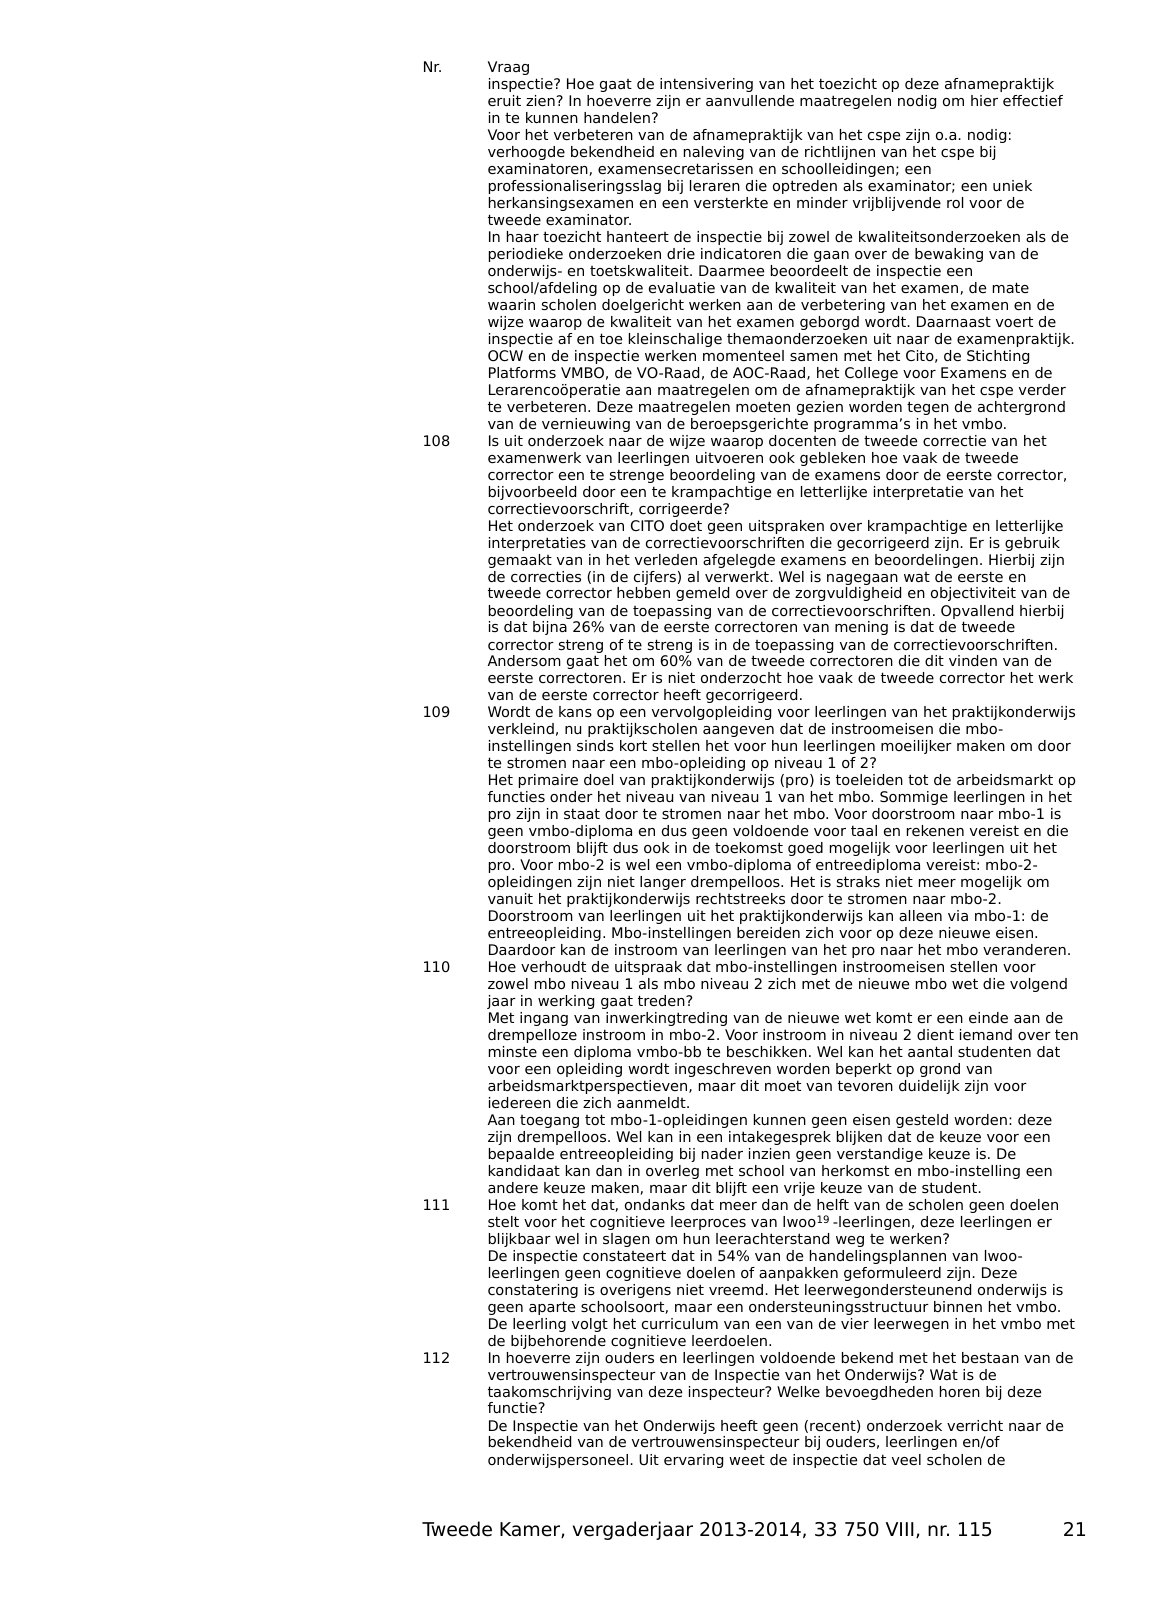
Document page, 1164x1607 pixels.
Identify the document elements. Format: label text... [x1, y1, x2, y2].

table_cell 110 [422, 959, 481, 1197]
table_cell 109 [422, 704, 481, 959]
table_cell In hoeverre zijn ouders en leerlingen voldoende bekend met het bestaan van de vertrouwensinspecteur van de Inspectie van het Onderwijs? Wat is de taakomschrijving van deze inspecteur? Welke bevoegdheden horen bij deze functie? De Inspectie van het Onderwijs heeft geen (recent) onderzoek verricht naar de bekendheid van de vertrouwensinspecteur bij ouders, leerlingen en/of onderwijspersoneel. Uit ervaring weet de inspectie dat veel scholen de [481, 1350, 1087, 1468]
table_cell Hoe verhoudt de uitspraak dat mbo-instellingen instroomeisen stellen voor zowel mbo niveau 1 als mbo niveau 2 zich met de nieuwe mbo wet die volgend jaar in werking gaat treden? Met ingang van inwerkingtreding van de nieuwe wet komt er een einde aan de drempelloze instroom in mbo-2. Voor instroom in niveau 2 dient iemand over ten minste een diploma vmbo-bb te beschikken. Wel kan het aantal studenten dat voor een opleiding wordt ingeschreven worden beperkt op grond van arbeidsmarktperspectieven, maar dit moet van tevoren duidelijk zijn voor iedereen die zich aanmeldt. Aan toegang tot mbo-1-opleidingen kunnen geen eisen gesteld worden: deze zijn drempelloos. Wel kan in een intakegesprek blijken dat de keuze voor een bepaalde entreeopleiding bij nader inzien geen verstandige keuze is. De kandidaat kan dan in overleg met school van herkomst en mbo-instelling een andere keuze maken, maar dit blijft een vrije keuze van de student. [481, 959, 1087, 1197]
table_cell Hoe komt het dat, ondanks dat meer dan de helft van de scholen geen doelen stelt voor het cognitieve leerproces van lwoo19-leerlingen, deze leerlingen er blijkbaar wel in slagen om hun leerachterstand weg te werken? De inspectie constateert dat in 54% van de handelingsplannen van lwoo-leerlingen geen cognitieve doelen of aanpakken geformuleerd zijn. Deze constatering is overigens niet vreemd. Het leerwegondersteunend onderwijs is geen aparte schoolsoort, maar een ondersteuningsstructuur binnen het vmbo. De leerling volgt het curriculum van een van de vier leerwegen in het vmbo met de bijbehorende cognitieve leerdoelen. [481, 1197, 1087, 1349]
table_cell Wordt de kans op een vervolgopleiding voor leerlingen van het praktijkonderwijs verkleind, nu praktijkscholen aangeven dat de instroomeisen die mbo-instellingen sinds kort stellen het voor hun leerlingen moeilijker maken om door te stromen naar een mbo-opleiding op niveau 1 of 2? Het primaire doel van praktijkonderwijs (pro) is toeleiden tot de arbeidsmarkt op functies onder het niveau van niveau 1 van het mbo. Sommige leerlingen in het pro zijn in staat door te stromen naar het mbo. Voor doorstroom naar mbo-1 is geen vmbo-diploma en dus geen voldoende voor taal en rekenen vereist en die doorstroom blijft dus ook in de toekomst goed mogelijk voor leerlingen uit het pro. Voor mbo-2 is wel een vmbo-diploma of entreediploma vereist: mbo-2-opleidingen zijn niet langer drempelloos. Het is straks niet meer mogelijk om vanuit het praktijkonderwijs rechtstreeks door te stromen naar mbo-2. Doorstroom van leerlingen uit het praktijkonderwijs kan alleen via mbo-1: de entreeopleiding. Mbo-instellingen bereiden zich voor op deze nieuwe eisen. Daardoor kan de instroom van leerlingen van het pro naar het mbo veranderen. [481, 704, 1087, 959]
table_cell 111 [422, 1197, 481, 1349]
table_cell inspectie? Hoe gaat de intensivering van het toezicht op deze afnamepraktijk eruit zien? In hoeverre zijn er aanvullende maatregelen nodig om hier effectief in te kunnen handelen? Voor het verbeteren van de afnamepraktijk van het cspe zijn o.a. nodig: verhoogde bekendheid en naleving van de richtlijnen van het cspe bij examinatoren, examensecretarissen en schoolleidingen; een professionaliseringsslag bij leraren die optreden als examinator; een uniek herkansingsexamen en een versterkte en minder vrijblijvende rol voor de tweede examinator. In haar toezicht hanteert de inspectie bij zowel de kwaliteitsonderzoeken als de periodieke onderzoeken drie indicatoren die gaan over de bewaking van de onderwijs- en toetskwaliteit. Daarmee beoordeelt de inspectie een school/afdeling op de evaluatie van de kwaliteit van het examen, de mate waarin scholen doelgericht werken aan de verbetering van het examen en de wijze waarop de kwaliteit van het examen geborgd wordt. Daarnaast voert de inspectie af en toe kleinschalige themaonderzoeken uit naar de examenpraktijk. OCW en de inspectie werken momenteel samen met het Cito, de Stichting Platforms VMBO, de VO-Raad, de AOC-Raad, het College voor Examens en de Lerarencoöperatie aan maatregelen om de afnamepraktijk van het cspe verder te verbeteren. Deze maatregelen moeten gezien worden tegen de achtergrond van de vernieuwing van de beroepsgerichte programma’s in het vmbo. [481, 76, 1087, 433]
table_cell 108 [422, 433, 481, 704]
table_cell 112 [422, 1350, 481, 1468]
table_header Vraag [481, 59, 1087, 76]
table_cell [422, 76, 481, 433]
table_header Nr. [422, 59, 481, 76]
table_cell Is uit onderzoek naar de wijze waarop docenten de tweede correctie van het examenwerk van leerlingen uitvoeren ook gebleken hoe vaak de tweede corrector een te strenge beoordeling van de examens door de eerste corrector, bijvoorbeeld door een te krampachtige en letterlijke interpretatie van het correctievoorschrift, corrigeerde? Het onderzoek van CITO doet geen uitspraken over krampachtige en letterlijke interpretaties van de correctievoorschriften die gecorrigeerd zijn. Er is gebruik gemaakt van in het verleden afgelegde examens en beoordelingen. Hierbij zijn de correcties (in de cijfers) al verwerkt. Wel is nagegaan wat de eerste en tweede corrector hebben gemeld over de zorgvuldigheid en objectiviteit van de beoordeling van de toepassing van de correctievoorschriften. Opvallend hierbij is dat bijna 26% van de eerste correctoren van mening is dat de tweede corrector streng of te streng is in de toepassing van de correctievoorschriften. Andersom gaat het om 60% van de tweede correctoren die dit vinden van de eerste correctoren. Er is niet onderzocht hoe vaak de tweede corrector het werk van de eerste corrector heeft gecorrigeerd. [481, 433, 1087, 704]
